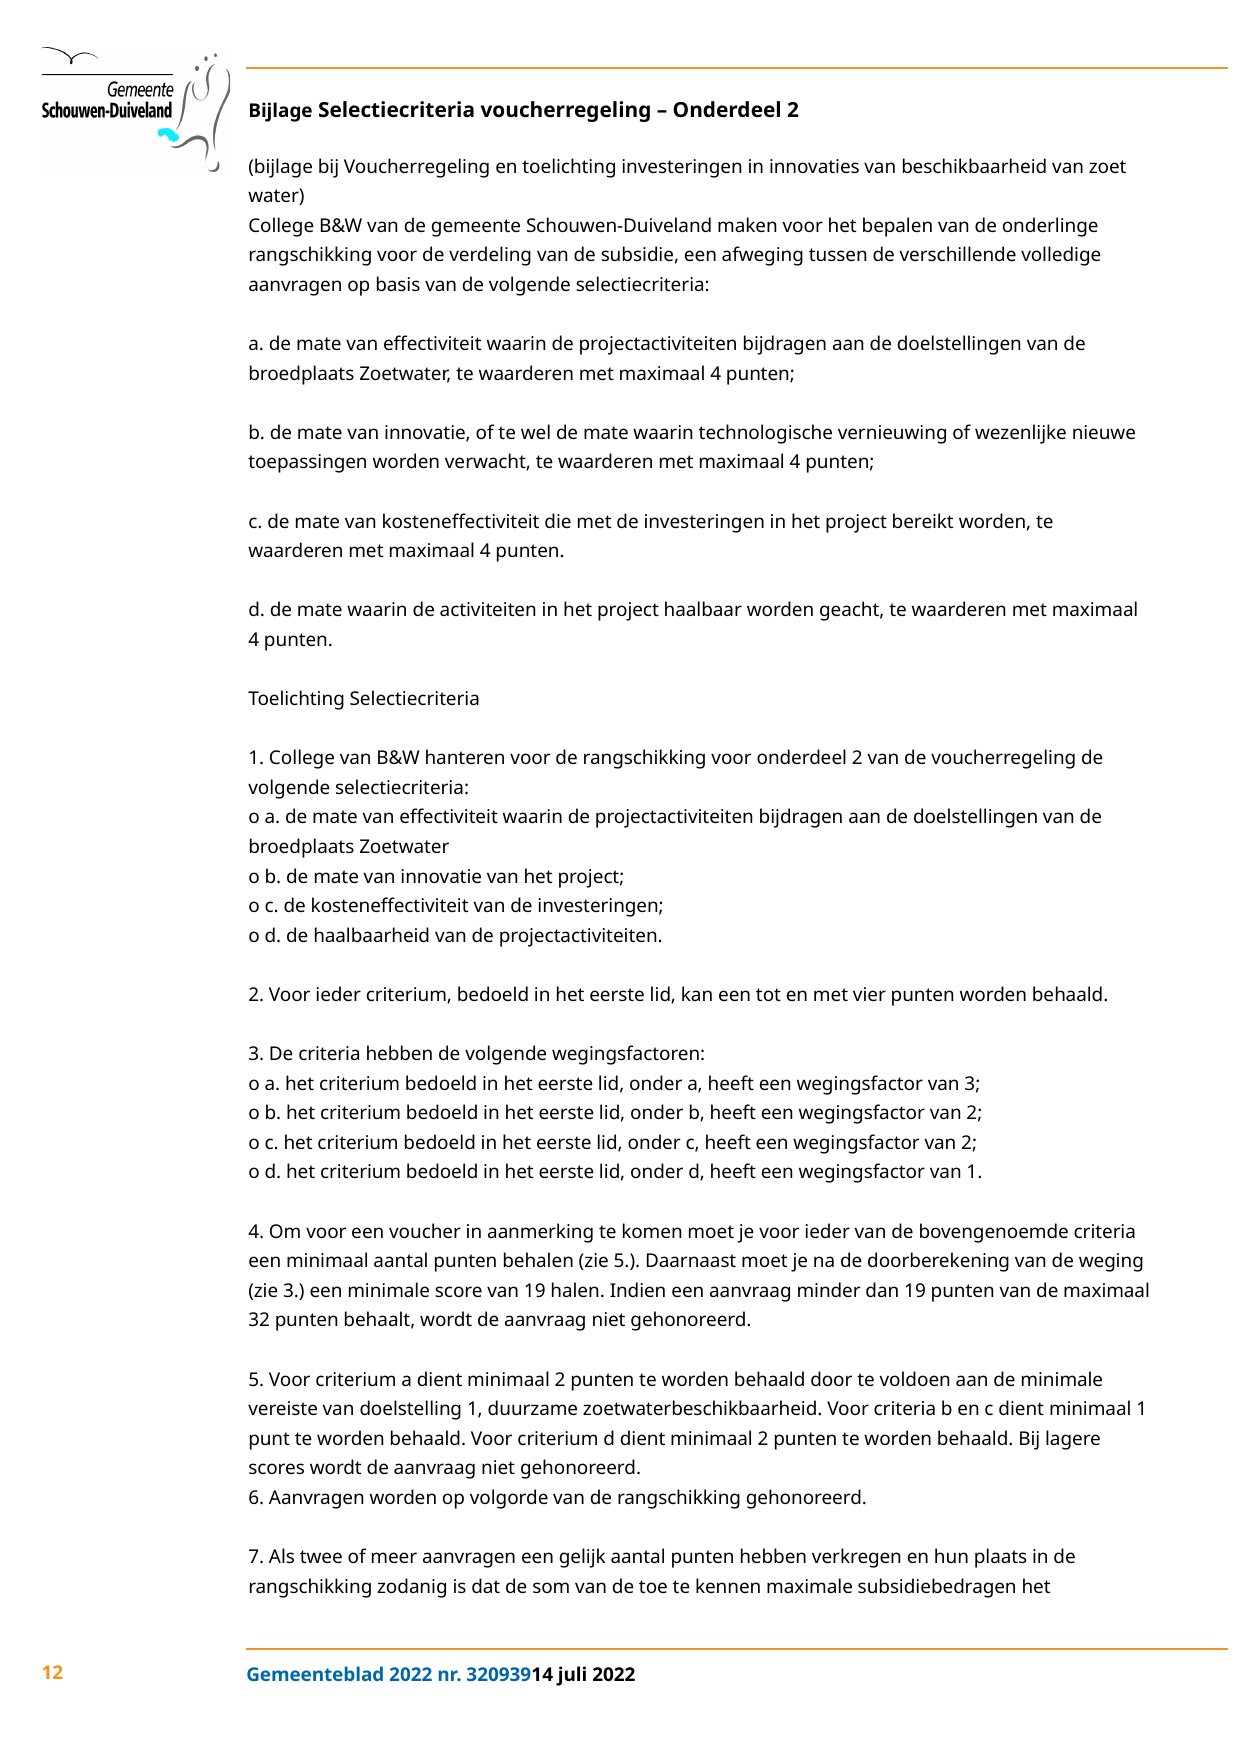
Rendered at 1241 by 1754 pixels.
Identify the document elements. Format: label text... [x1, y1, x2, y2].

text 3. De criteria hebben de volgende wegingsfactoren: [248, 1040, 1152, 1066]
text o a. het criterium bedoeld in het eerste lid, onder a, heeft een wegingsfactor van 3; [248, 1070, 1152, 1096]
text o c. de kosteneffectiviteit van de investeringen; [248, 892, 1152, 918]
text 2. Voor ieder criterium, bedoeld in het eerste lid, kan een tot en met vier punten worden behaald. [248, 981, 1152, 1007]
text o d. het criterium bedoeld in het eerste lid, onder d, heeft een wegingsfactor van 1. [248, 1159, 1152, 1184]
text Toelichting Selectiecriteria [248, 685, 1152, 711]
text 7. Als twee of meer aanvragen een gelijk aantal punten hebben verkregen en hun plaats in de rangschikking zodanig is dat de som van de toe te kennen maximale subsidiebedragen het [248, 1543, 1152, 1599]
text 4. Om voor een voucher in aanmerking te komen moet je voor ieder van de bovengenoemde criteria een minimaal aantal punten behalen (zie 5.). Daarnaast moet je na de doorberekening van de weging (zie 3.) een minimale score van 19 halen. Indien een aanvraag minder dan 19 punten van de maximaal 32 punten behaalt, wordt de aanvraag niet gehonoreerd. [248, 1218, 1152, 1332]
picture [41, 47, 231, 172]
text (bijlage bij Voucherregeling en toelichting investeringen in innovaties van beschikbaarheid van zoet water) [248, 153, 1152, 208]
text College B&W van de gemeente Schouwen-Duiveland maken voor het bepalen van de onderlinge rangschikking voor de verdeling van de subsidie, een afweging tussen de verschillende volledige aanvragen op basis van de volgende selectiecriteria: [248, 212, 1152, 297]
text o a. de mate van effectiviteit waarin de projectactiviteiten bijdragen aan de doelstellingen van de broedplaats Zoetwater [248, 804, 1152, 859]
text 5. Voor criterium a dient minimaal 2 punten te worden behaald door te voldoen aan de minimale vereiste van doelstelling 1, duurzame zoetwaterbeschikbaarheid. Voor criteria b en c dient minimaal 1 punt te worden behaald. Voor criterium d dient minimaal 2 punten te worden behaald. Bij lagere scores wordt de aanvraag niet gehonoreerd. [248, 1366, 1152, 1480]
text a. de mate van effectiviteit waarin de projectactiviteiten bijdragen aan de doelstellingen van de broedplaats Zoetwater, te waarderen met maximaal 4 punten; [248, 330, 1152, 386]
text o b. het criterium bedoeld in het eerste lid, onder b, heeft een wegingsfactor van 2; [248, 1099, 1152, 1125]
text 1. College van B&W hanteren voor de rangschikking voor onderdeel 2 van de voucherregeling de volgende selectiecriteria: [248, 744, 1152, 800]
text b. de mate van innovatie, of te wel de mate waarin technologische vernieuwing of wezenlijke nieuwe toepassingen worden verwacht, te waarderen met maximaal 4 punten; [248, 419, 1152, 474]
text Bijlage Selectiecriteria voucherregeling – Onderdeel 2 [248, 95, 1152, 123]
text 6. Aanvragen worden op volgorde van de rangschikking gehonoreerd. [248, 1484, 1152, 1510]
text o d. de haalbaarheid van de projectactiviteiten. [248, 922, 1152, 948]
text c. de mate van kosteneffectiviteit die met de investeringen in het project bereikt worden, te waarderen met maximaal 4 punten. [248, 508, 1152, 563]
text o b. de mate van innovatie van het project; [248, 863, 1152, 889]
text o c. het criterium bedoeld in het eerste lid, onder c, heeft een wegingsfactor van 2; [248, 1129, 1152, 1155]
text d. de mate waarin de activiteiten in het project haalbaar worden geacht, te waarderen met maximaal 4 punten. [248, 597, 1152, 652]
